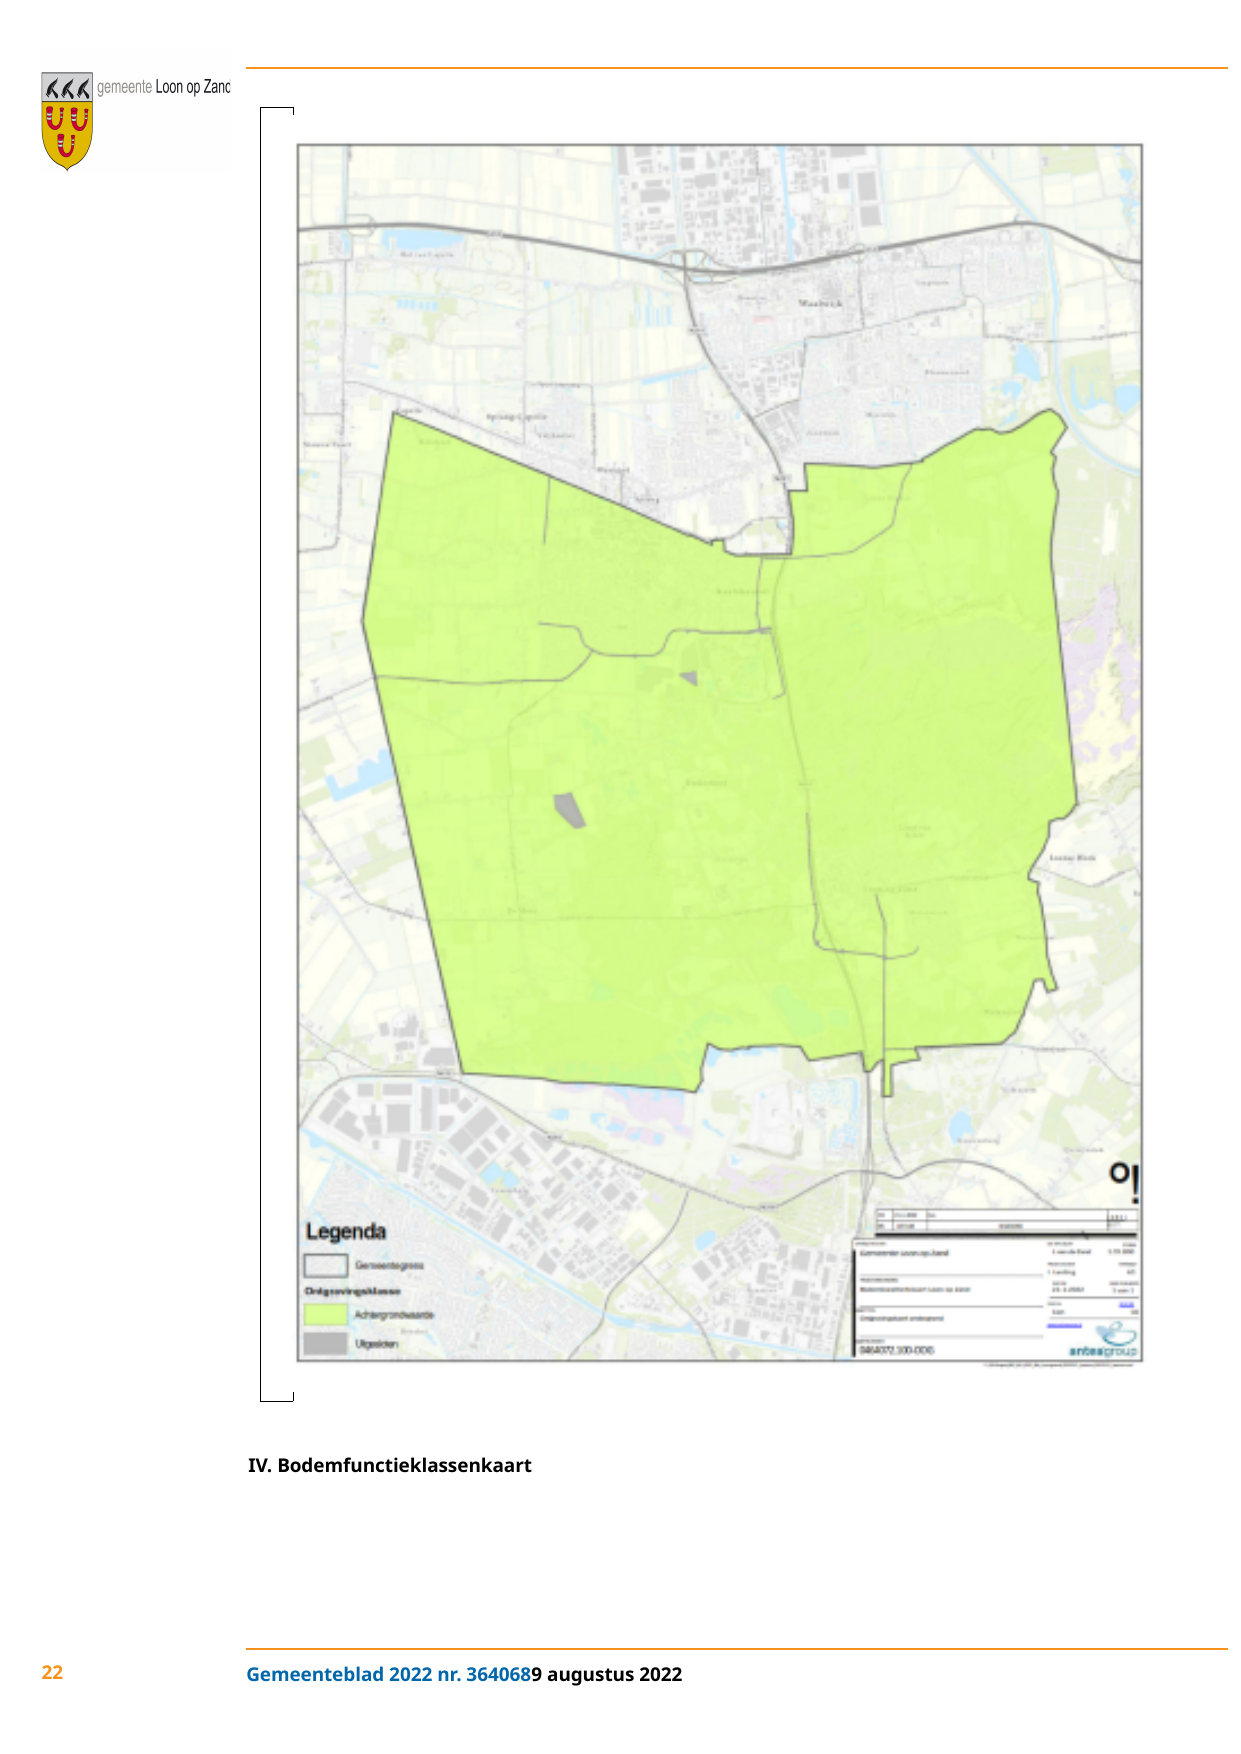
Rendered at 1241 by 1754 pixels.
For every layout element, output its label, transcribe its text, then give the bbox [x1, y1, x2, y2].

text IV. Bodemfunctieklassenkaart [248, 1452, 1152, 1478]
picture [41, 47, 231, 172]
picture [268, 115, 1173, 1392]
